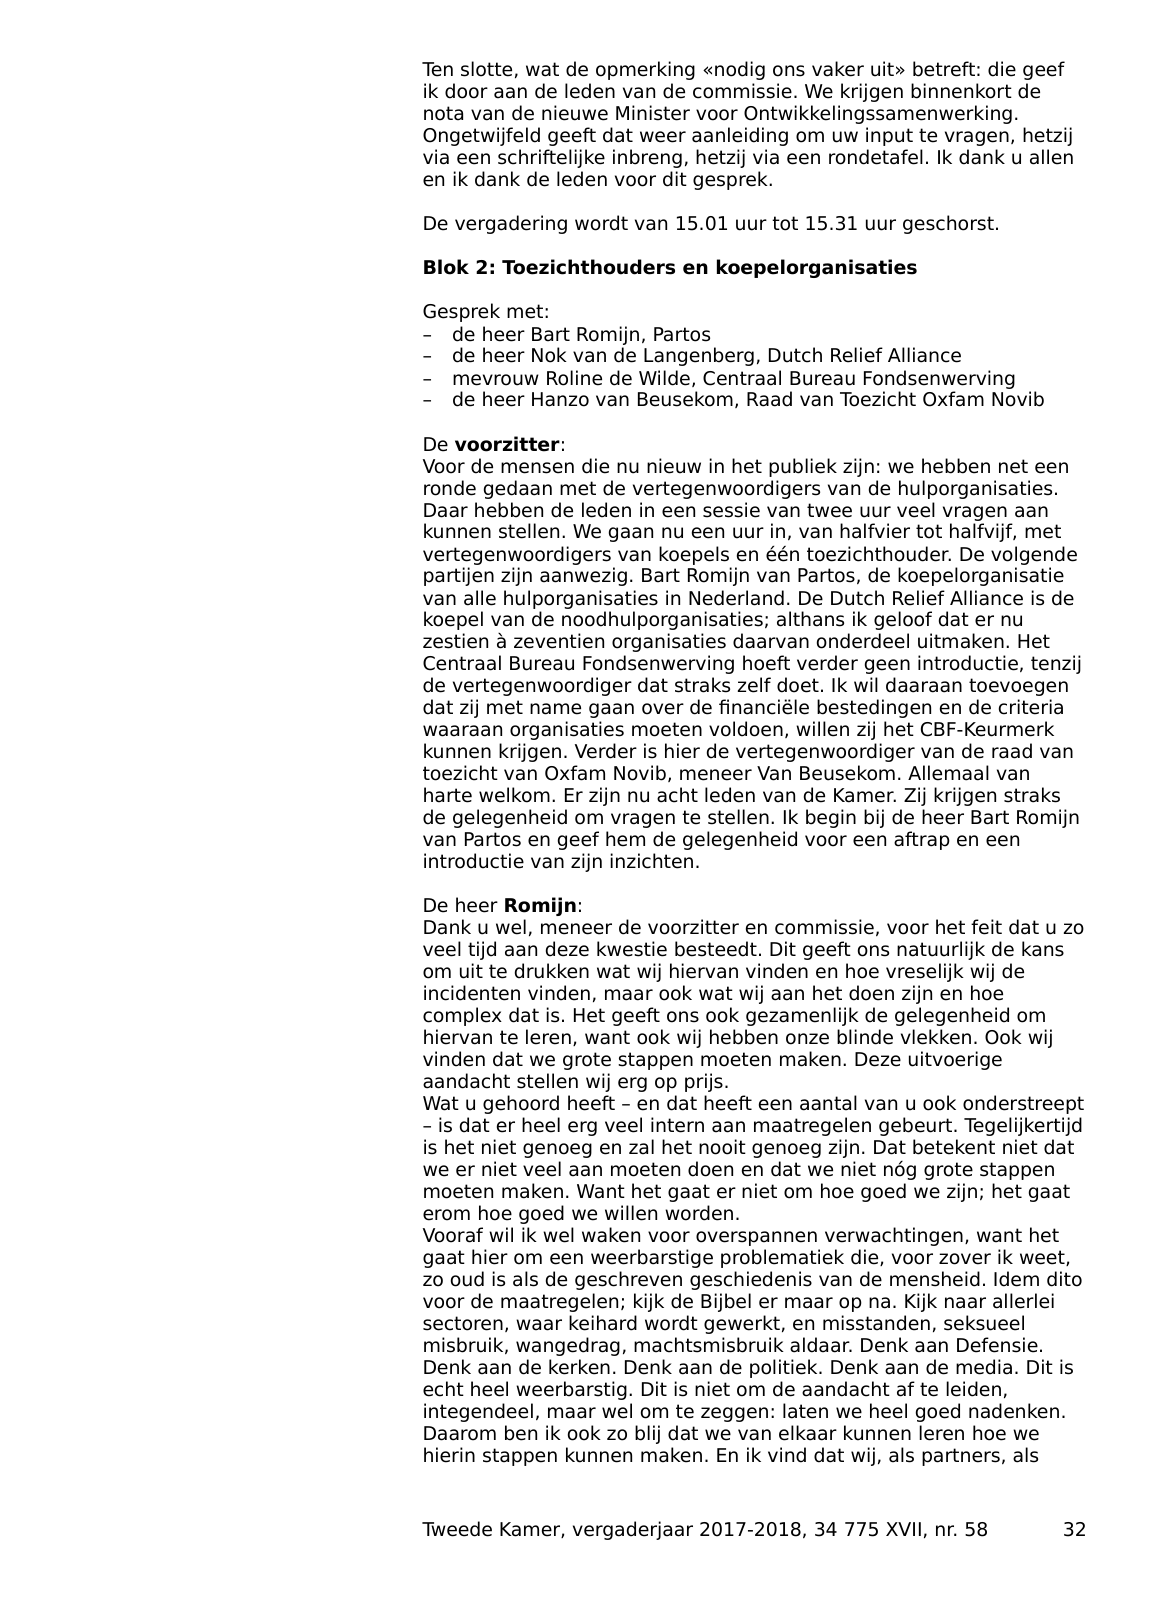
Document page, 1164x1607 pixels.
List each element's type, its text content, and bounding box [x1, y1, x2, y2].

text De voorzitter: [422, 433, 1087, 456]
text Gesprek met: [422, 301, 1087, 323]
text Ten slotte, wat de opmerking «nodig ons vaker uit» betreft: die geef ik door aan de leden van de commissie. We krijgen binnenkort de nota van de nieuwe Minister voor Ontwikkelingssamenwerking. Ongetwijfeld geeft dat weer aanleiding om uw input te vragen, hetzij via een schriftelijke inbreng, hetzij via een rondetafel. Ik dank u allen en ik dank de leden voor dit gesprek. [422, 59, 1087, 191]
text Wat u gehoord heeft – en dat heeft een aantal van u ook onderstreept – is dat er heel erg veel intern aan maatregelen gebeurt. Tegelijkertijd is het niet genoeg en zal het nooit genoeg zijn. Dat betekent niet dat we er niet veel aan moeten doen en dat we niet nóg grote stappen moeten maken. Want het gaat er niet om hoe goed we zijn; het gaat erom hoe goed we willen worden. [422, 1093, 1087, 1225]
text Dank u wel, meneer de voorzitter en commissie, voor het feit dat u zo veel tijd aan deze kwestie besteedt. Dit geeft ons natuurlijk de kans om uit te drukken wat wij hiervan vinden en hoe vreselijk wij de incidenten vinden, maar ook wat wij aan het doen zijn en hoe complex dat is. Het geeft ons ook gezamenlijk de gelegenheid om hiervan te leren, want ook wij hebben onze blinde vlekken. Ook wij vinden dat we grote stappen moeten maken. Deze uitvoerige aandacht stellen wij erg op prijs. [422, 917, 1087, 1093]
text Vooraf wil ik wel waken voor overspannen verwachtingen, want het gaat hier om een weerbarstige problematiek die, voor zover ik weet, zo oud is als de geschreven geschiedenis van de mensheid. Idem dito voor de maatregelen; kijk de Bijbel er maar op na. Kijk naar allerlei sectoren, waar keihard wordt gewerkt, en misstanden, seksueel misbruik, wangedrag, machtsmisbruik aldaar. Denk aan Defensie. Denk aan de kerken. Denk aan de politiek. Denk aan de media. Dit is echt heel weerbarstig. Dit is niet om de aandacht af te leiden, integendeel, maar wel om te zeggen: laten we heel goed nadenken. Daarom ben ik ook zo blij dat we van elkaar kunnen leren hoe we hierin stappen kunnen maken. En ik vind dat wij, als partners, als [422, 1225, 1087, 1467]
text – de heer Nok van de Langenberg, Dutch Relief Alliance [422, 345, 1087, 367]
text Blok 2: Toezichthouders en koepelorganisaties [422, 257, 1087, 279]
text Voor de mensen die nu nieuw in het publiek zijn: we hebben net een ronde gedaan met de vertegenwoordigers van de hulporganisaties. Daar hebben de leden in een sessie van twee uur veel vragen aan kunnen stellen. We gaan nu een uur in, van halfvier tot halfvijf, met vertegenwoordigers van koepels en één toezichthouder. De volgende partijen zijn aanwezig. Bart Romijn van Partos, de koepelorganisatie van alle hulporganisaties in Nederland. De Dutch Relief Alliance is de koepel van de noodhulporganisaties; althans ik geloof dat er nu zestien à zeventien organisaties daarvan onderdeel uitmaken. Het Centraal Bureau Fondsenwerving hoeft verder geen introductie, tenzij de vertegenwoordiger dat straks zelf doet. Ik wil daaraan toevoegen dat zij met name gaan over de financiële bestedingen en de criteria waaraan organisaties moeten voldoen, willen zij het CBF-Keurmerk kunnen krijgen. Verder is hier de vertegenwoordiger van de raad van toezicht van Oxfam Novib, meneer Van Beusekom. Allemaal van harte welkom. Er zijn nu acht leden van de Kamer. Zij krijgen straks de gelegenheid om vragen te stellen. Ik begin bij de heer Bart Romijn van Partos en geef hem de gelegenheid voor een aftrap en een introductie van zijn inzichten. [422, 456, 1087, 873]
text – de heer Bart Romijn, Partos [422, 323, 1087, 345]
text De vergadering wordt van 15.01 uur tot 15.31 uur geschorst. [422, 213, 1087, 235]
text – mevrouw Roline de Wilde, Centraal Bureau Fondsenwerving [422, 367, 1087, 389]
text De heer Romijn: [422, 895, 1087, 917]
text – de heer Hanzo van Beusekom, Raad van Toezicht Oxfam Novib [422, 389, 1087, 411]
